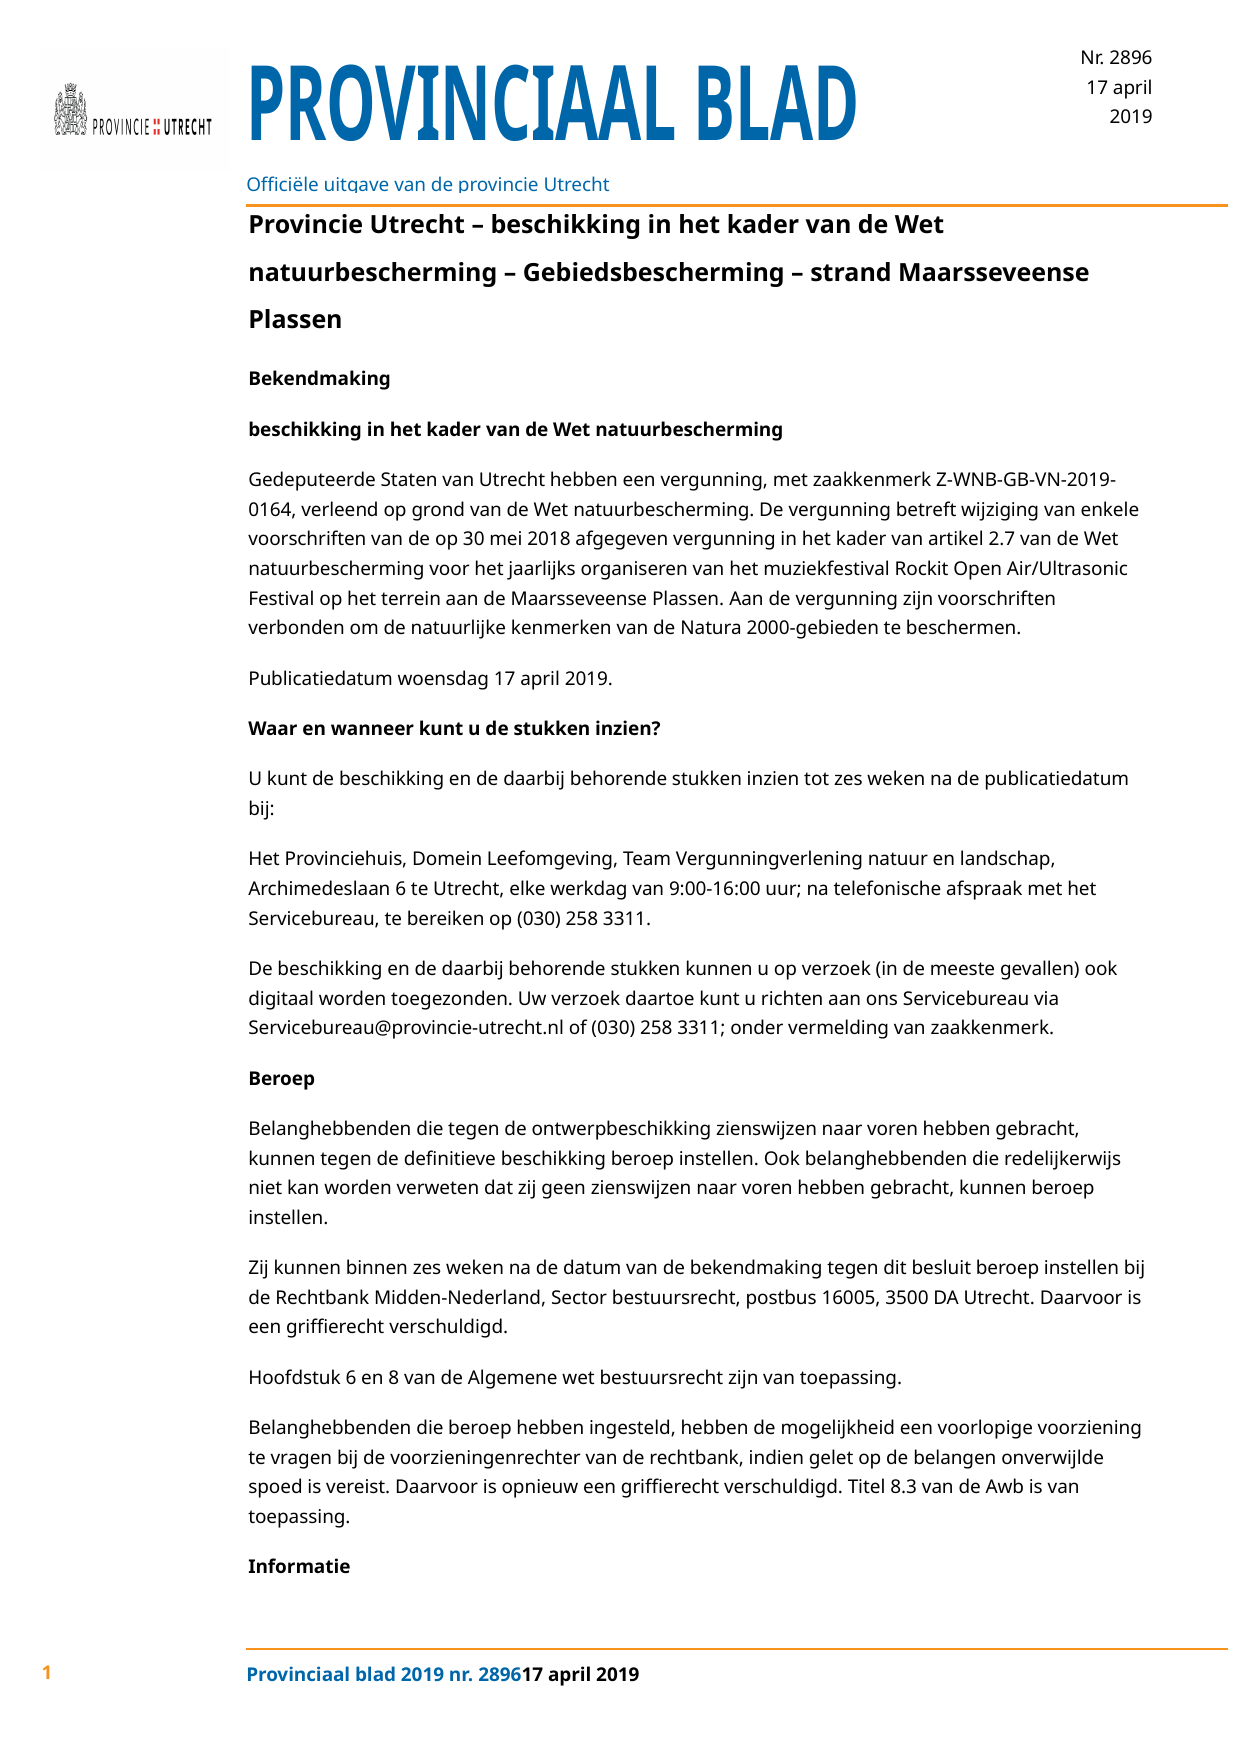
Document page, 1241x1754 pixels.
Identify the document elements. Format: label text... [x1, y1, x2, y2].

text Gedeputeerde Staten van Utrecht hebben een vergunning, met zaakkenmerk Z-WNB-GB-VN-2019-0164, verleend op grond van de Wet natuurbescherming. De vergunning betreft wijziging van enkele voorschriften van de op 30 mei 2018 afgegeven vergunning in het kader van artikel 2.7 van de Wet natuurbescherming voor het jaarlijks organiseren van het muziekfestival Rockit Open Air/Ultrasonic Festival op het terrein aan de Maarsseveense Plassen. Aan de vergunning zijn voorschriften verbonden om de natuurlijke kenmerken van de Natura 2000-gebieden te beschermen. [248, 466, 1152, 640]
picture [41, 47, 231, 172]
text Belanghebbenden die beroep hebben ingesteld, hebben de mogelijkheid een voorlopige voorziening te vragen bij de voorzieningenrechter van de rechtbank, indien gelet op de belangen onverwijlde spoed is vereist. Daarvoor is opnieuw een griffierecht verschuldigd. Titel 8.3 van de Awb is van toepassing. [248, 1414, 1152, 1529]
text Bekendmaking [248, 366, 1152, 391]
text Beroep [248, 1065, 1152, 1090]
text beschikking in het kader van de Wet natuurbescherming [248, 416, 1152, 442]
text De beschikking en de daarbij behorende stukken kunnen u op verzoek (in de meeste gevallen) ook digitaal worden toegezonden. Uw verzoek daartoe kunt u richten aan ons Servicebureau via Servicebureau@provincie-utrecht.nl of (030) 258 3311; onder vermelding van zaakkenmerk. [248, 955, 1152, 1040]
text Provincie Utrecht – beschikking in het kader van de Wet natuurbescherming – Gebiedsbescherming – strand Maarsseveense Plassen [248, 207, 1152, 336]
text Waar en wanneer kunt u de stukken inzien? [248, 715, 1152, 741]
text Belanghebbenden die tegen de ontwerpbeschikking zienswijzen naar voren hebben gebracht, kunnen tegen de definitieve beschikking beroep instellen. Ook belanghebbenden die redelijkerwijs niet kan worden verweten dat zij geen zienswijzen naar voren hebben gebracht, kunnen beroep instellen. [248, 1115, 1152, 1229]
text Hoofdstuk 6 en 8 van de Algemene wet bestuursrecht zijn van toepassing. [248, 1364, 1152, 1389]
text Het Provinciehuis, Domein Leefomgeving, Team Vergunningverlening natuur en landschap, Archimedeslaan 6 te Utrecht, elke werkdag van 9:00-16:00 uur; na telefonische afspraak met het Servicebureau, te bereiken op (030) 258 3311. [248, 846, 1152, 930]
text Publicatiedatum woensdag 17 april 2019. [248, 665, 1152, 690]
text Zij kunnen binnen zes weken na de datum van de bekendmaking tegen dit besluit beroep instellen bij de Rechtbank Midden-Nederland, Sector bestuursrecht, postbus 16005, 3500 DA Utrecht. Daarvoor is een griffierecht verschuldigd. [248, 1254, 1152, 1339]
text Informatie [248, 1553, 1152, 1579]
text U kunt de beschikking en de daarbij behorende stukken inzien tot zes weken na de publicatiedatum bij: [248, 766, 1152, 821]
